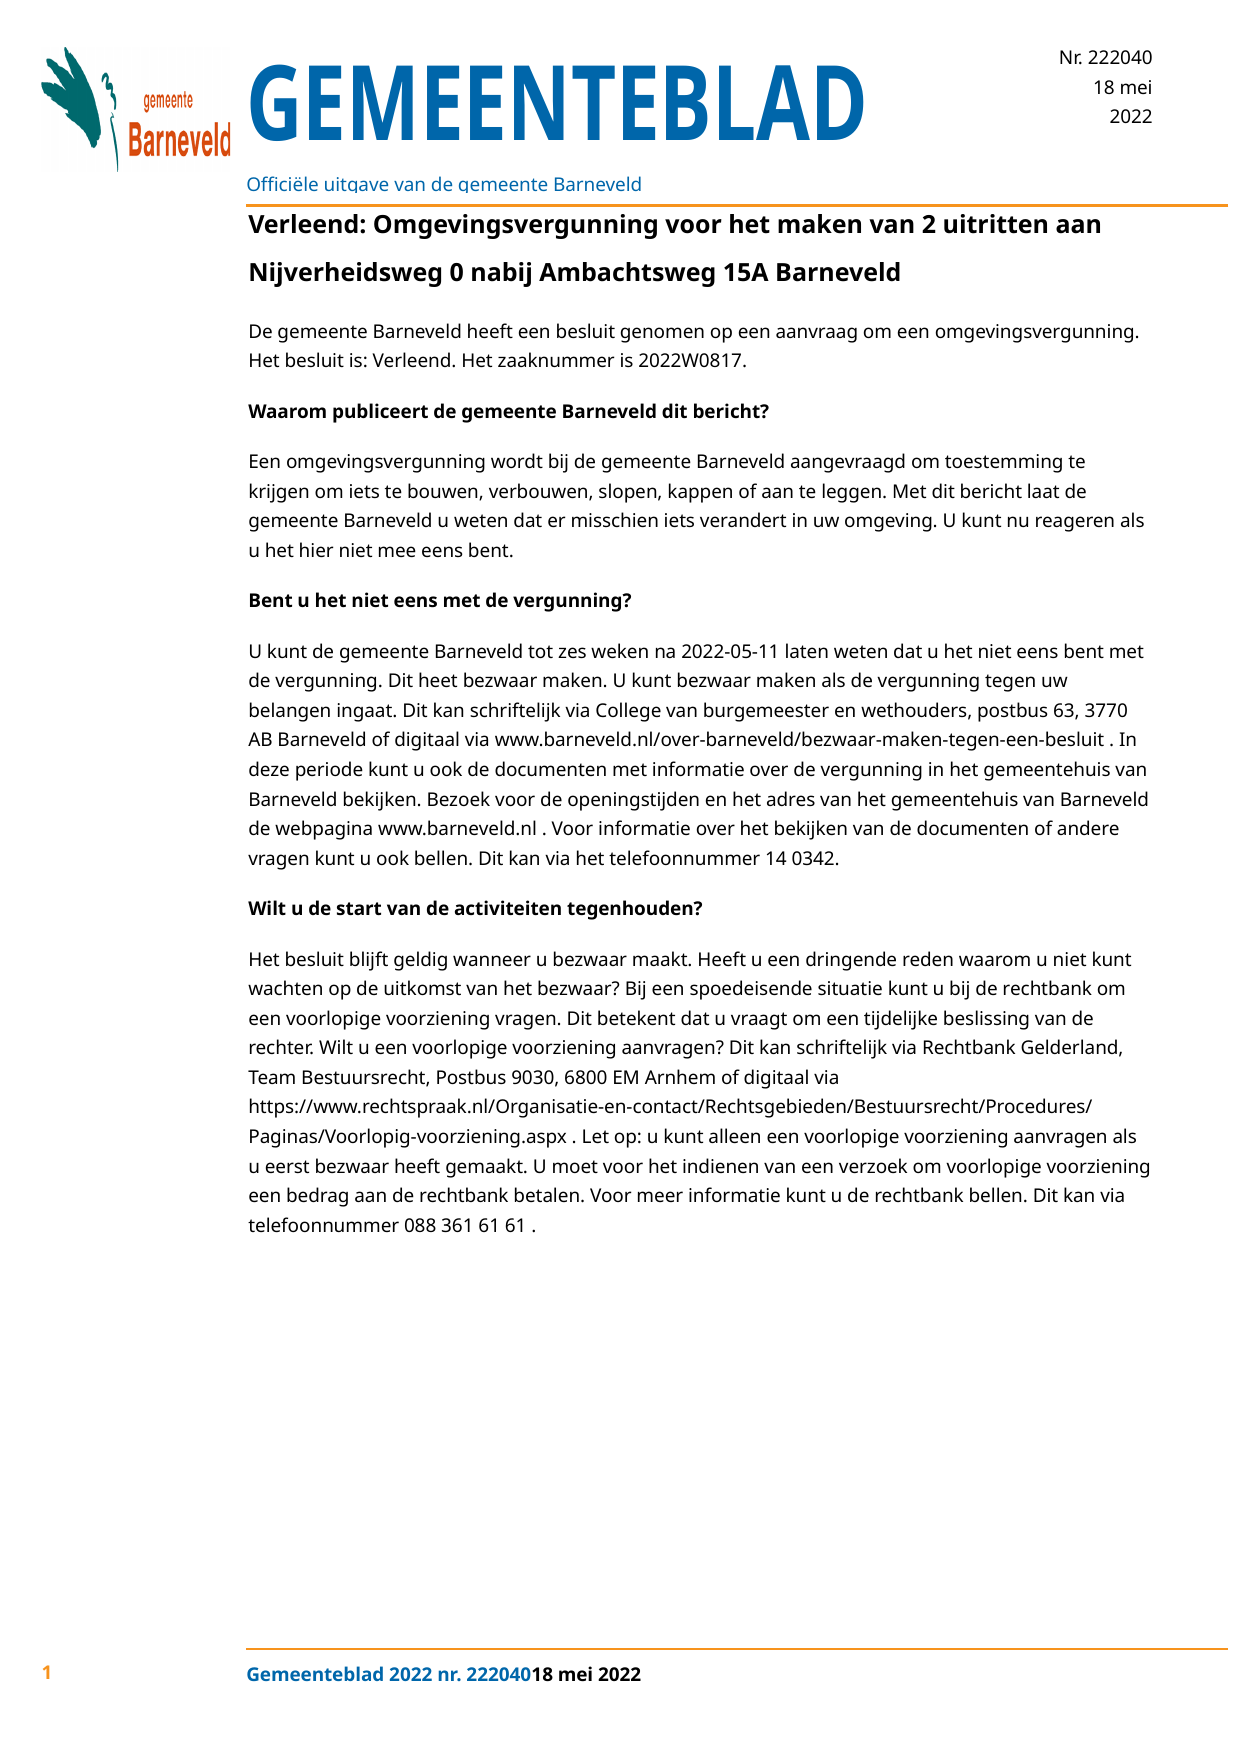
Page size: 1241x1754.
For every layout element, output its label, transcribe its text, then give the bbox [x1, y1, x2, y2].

text Bent u het niet eens met de vergunning? [248, 587, 1152, 613]
picture [41, 47, 231, 172]
text Het besluit blijft geldig wanneer u bezwaar maakt. Heeft u een dringende reden waarom u niet kunt wachten op de uitkomst van het bezwaar? Bij een spoedeisende situatie kunt u bij de rechtbank om een voorlopige voorziening vragen. Dit betekent dat u vraagt om een tijdelijke beslissing van de rechter. Wilt u een voorlopige voorziening aanvragen? Dit kan schriftelijk via Rechtbank Gelderland, Team Bestuursrecht, Postbus 9030, 6800 EM Arnhem of digitaal via https://www.rechtspraak.nl/Organisatie-en-contact/Rechtsgebieden/Bestuursrecht/Procedures/Paginas/Voorlopig-voorziening.aspx . Let op: u kunt alleen een voorlopige voorziening aanvragen als u eerst bezwaar heeft gemaakt. U moet voor het indienen van een verzoek om voorlopige voorziening een bedrag aan de rechtbank betalen. Voor meer informatie kunt u de rechtbank bellen. Dit kan via telefoonnummer 088 361 61 61 . [248, 946, 1152, 1238]
text Verleend: Omgevingsvergunning voor het maken van 2 uitritten aan Nijverheidsweg 0 nabij Ambachtsweg 15A Barneveld [248, 207, 1152, 288]
text U kunt de gemeente Barneveld tot zes weken na 2022-05-11 laten weten dat u het niet eens bent met de vergunning. Dit heet bezwaar maken. U kunt bezwaar maken als de vergunning tegen uw belangen ingaat. Dit kan schriftelijk via College van burgemeester en wethouders, postbus 63, 3770 AB Barneveld of digitaal via www.barneveld.nl/over-barneveld/bezwaar-maken-tegen-een-besluit . In deze periode kunt u ook de documenten met informatie over de vergunning in het gemeentehuis van Barneveld bekijken. Bezoek voor de openingstijden en het adres van het gemeentehuis van Barneveld de webpagina www.barneveld.nl . Voor informatie over het bekijken van de documenten of andere vragen kunt u ook bellen. Dit kan via het telefoonnummer 14 0342. [248, 638, 1152, 871]
text Een omgevingsvergunning wordt bij de gemeente Barneveld aangevraagd om toestemming te krijgen om iets te bouwen, verbouwen, slopen, kappen of aan te leggen. Met dit bericht laat de gemeente Barneveld u weten dat er misschien iets verandert in uw omgeving. U kunt nu reageren als u het hier niet mee eens bent. [248, 448, 1152, 563]
text De gemeente Barneveld heeft een besluit genomen op een aanvraag om een omgevingsvergunning. Het besluit is: Verleend. Het zaaknummer is 2022W0817. [248, 318, 1152, 373]
text Wilt u de start van de activiteiten tegenhouden? [248, 895, 1152, 921]
text Waarom publiceert de gemeente Barneveld dit bericht? [248, 398, 1152, 424]
